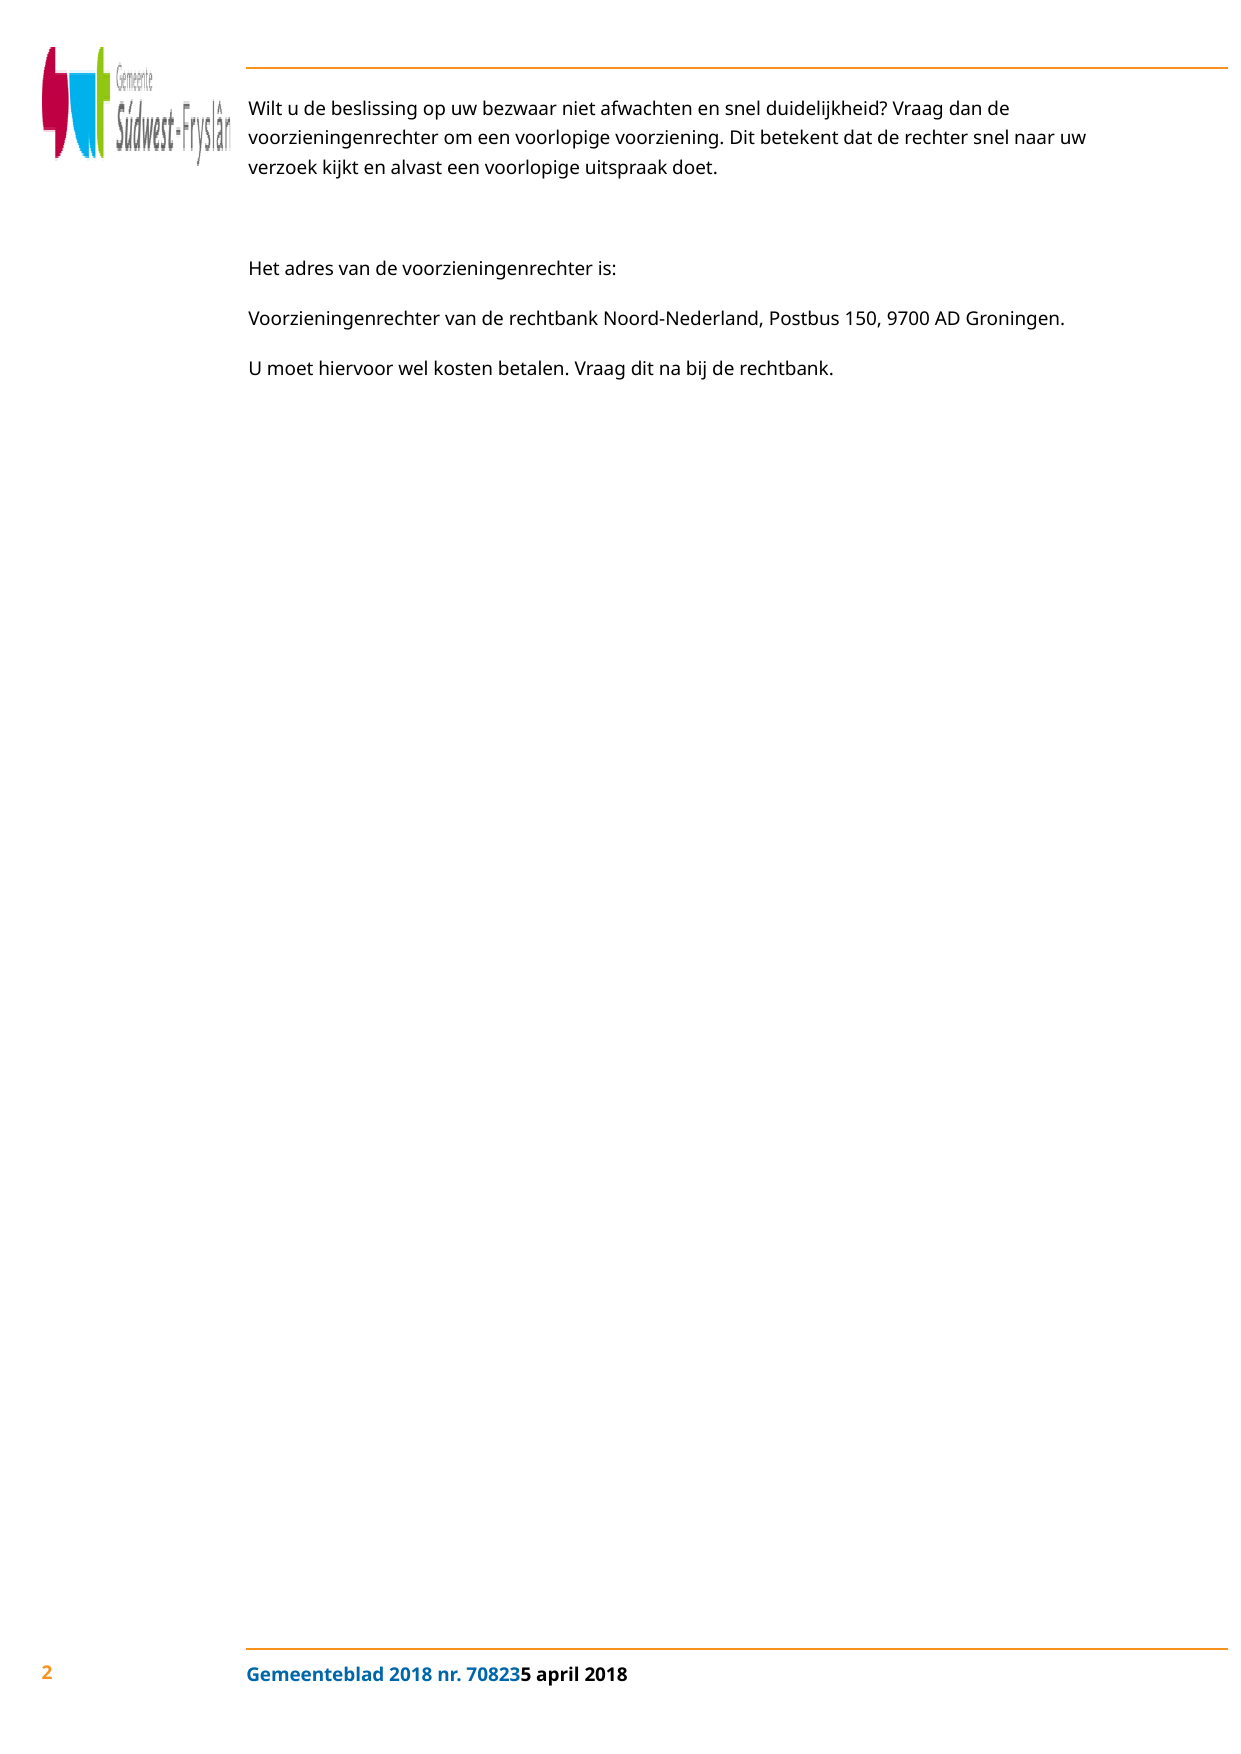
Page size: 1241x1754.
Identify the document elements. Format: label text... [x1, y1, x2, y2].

text Voorzieningenrechter van de rechtbank Noord-Nederland, Postbus 150, 9700 AD Groningen. [248, 305, 1152, 331]
text Wilt u de beslissing op uw bezwaar niet afwachten en snel duidelijkheid? Vraag dan de voorzieningenrechter om een voorlopige voorziening. Dit betekent dat de rechter snel naar uw verzoek kijkt en alvast een voorlopige uitspraak doet. [248, 95, 1152, 180]
text U moet hiervoor wel kosten betalen. Vraag dit na bij de rechtbank. [248, 356, 1152, 381]
picture [41, 47, 231, 172]
text Het adres van de voorzieningenrechter is: [248, 255, 1152, 281]
